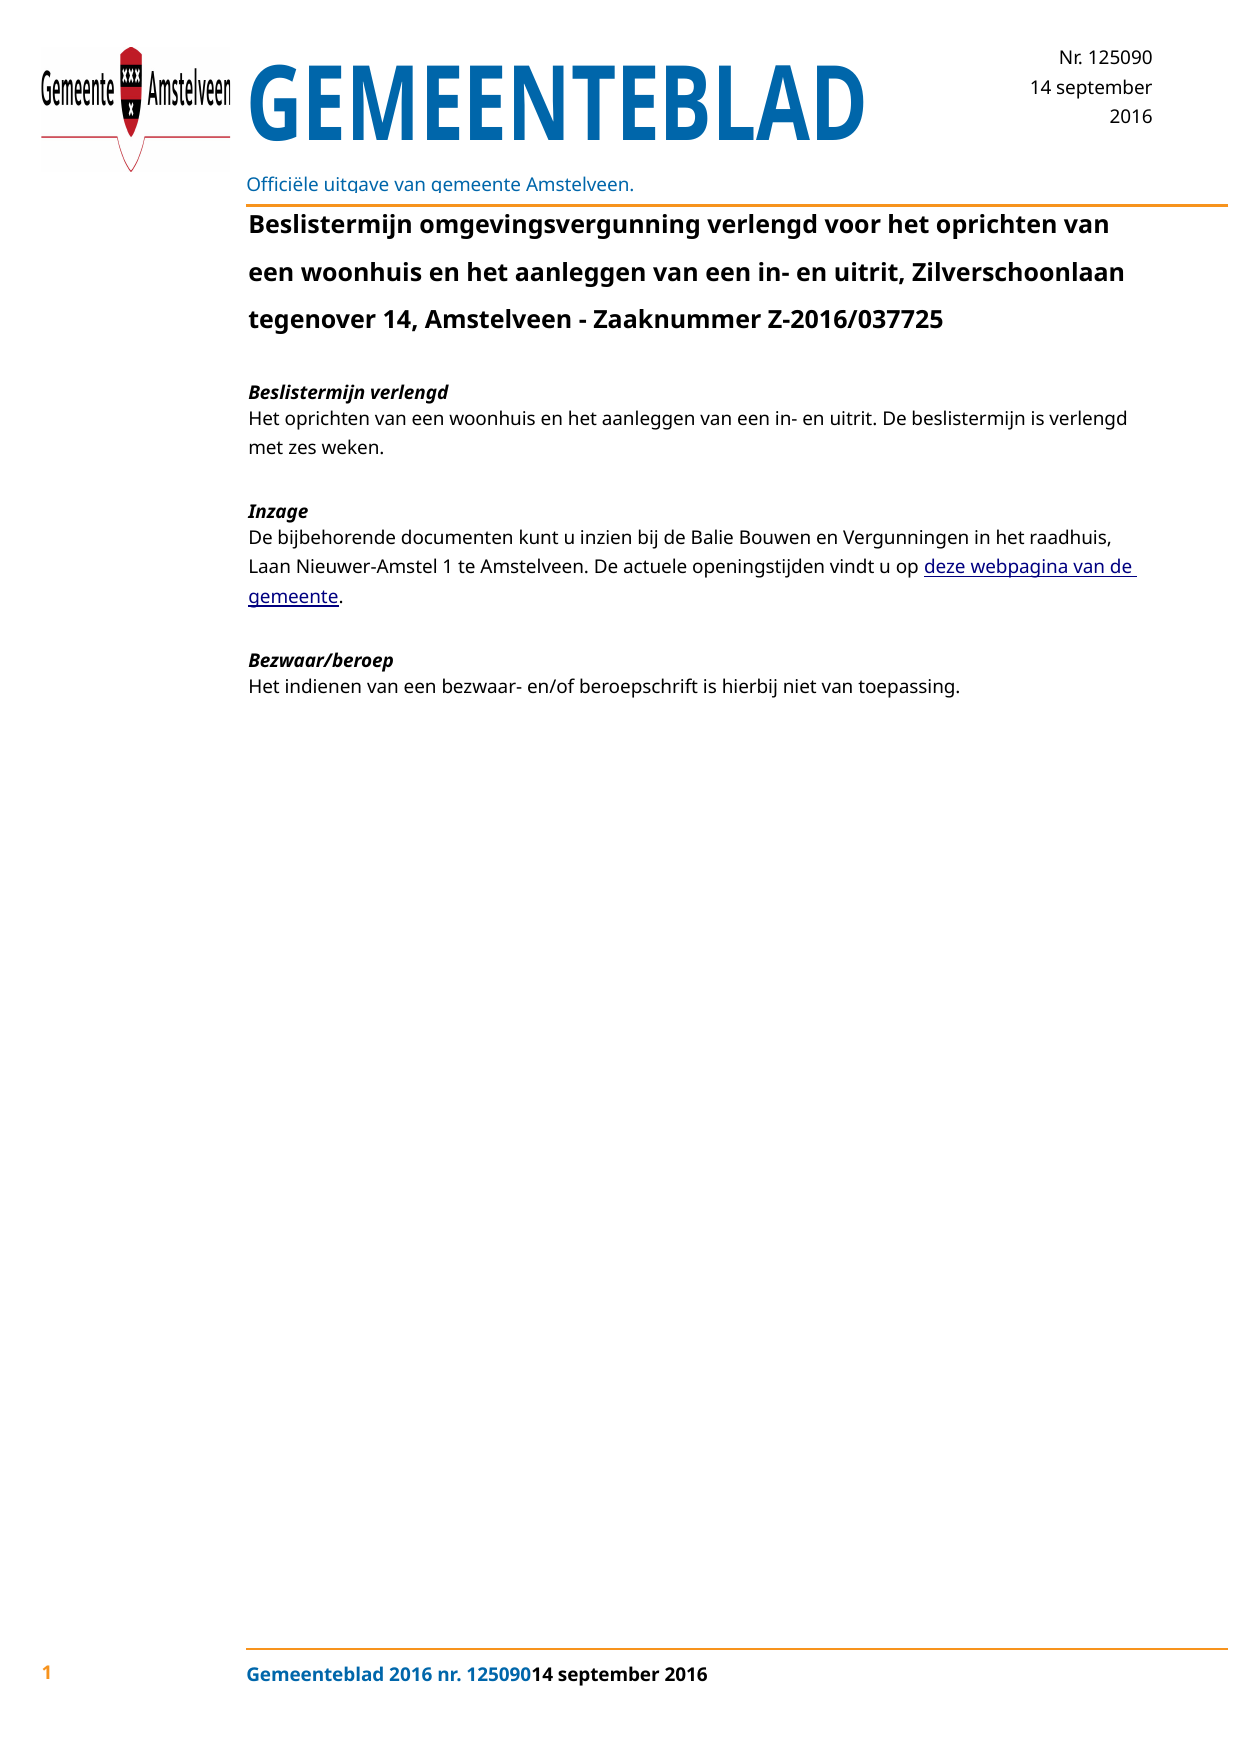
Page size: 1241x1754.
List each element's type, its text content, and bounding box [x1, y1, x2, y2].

picture [41, 47, 231, 172]
text Inzage [248, 498, 1152, 524]
text De bijbehorende documenten kunt u inzien bij de Balie Bouwen en Vergunningen in het raadhuis, Laan Nieuwer-Amstel 1 te Amstelveen. De actuele openingstijden vindt u op deze webpagina van de gemeente. [248, 524, 1152, 609]
text Bezwaar/beroep [248, 647, 1152, 673]
text Beslistermijn omgevingsvergunning verlengd voor het oprichten van een woonhuis en het aanleggen van een in- en uitrit, Zilverschoonlaan tegenover 14, Amstelveen - Zaaknummer Z-2016/037725 [248, 207, 1152, 336]
text Het indienen van een bezwaar- en/of beroepschrift is hierbij niet van toepassing. [248, 673, 1152, 699]
text Beslistermijn verlengd [248, 379, 1152, 405]
text Het oprichten van een woonhuis en het aanleggen van een in- en uitrit. De beslistermijn is verlengd met zes weken. [248, 405, 1152, 460]
